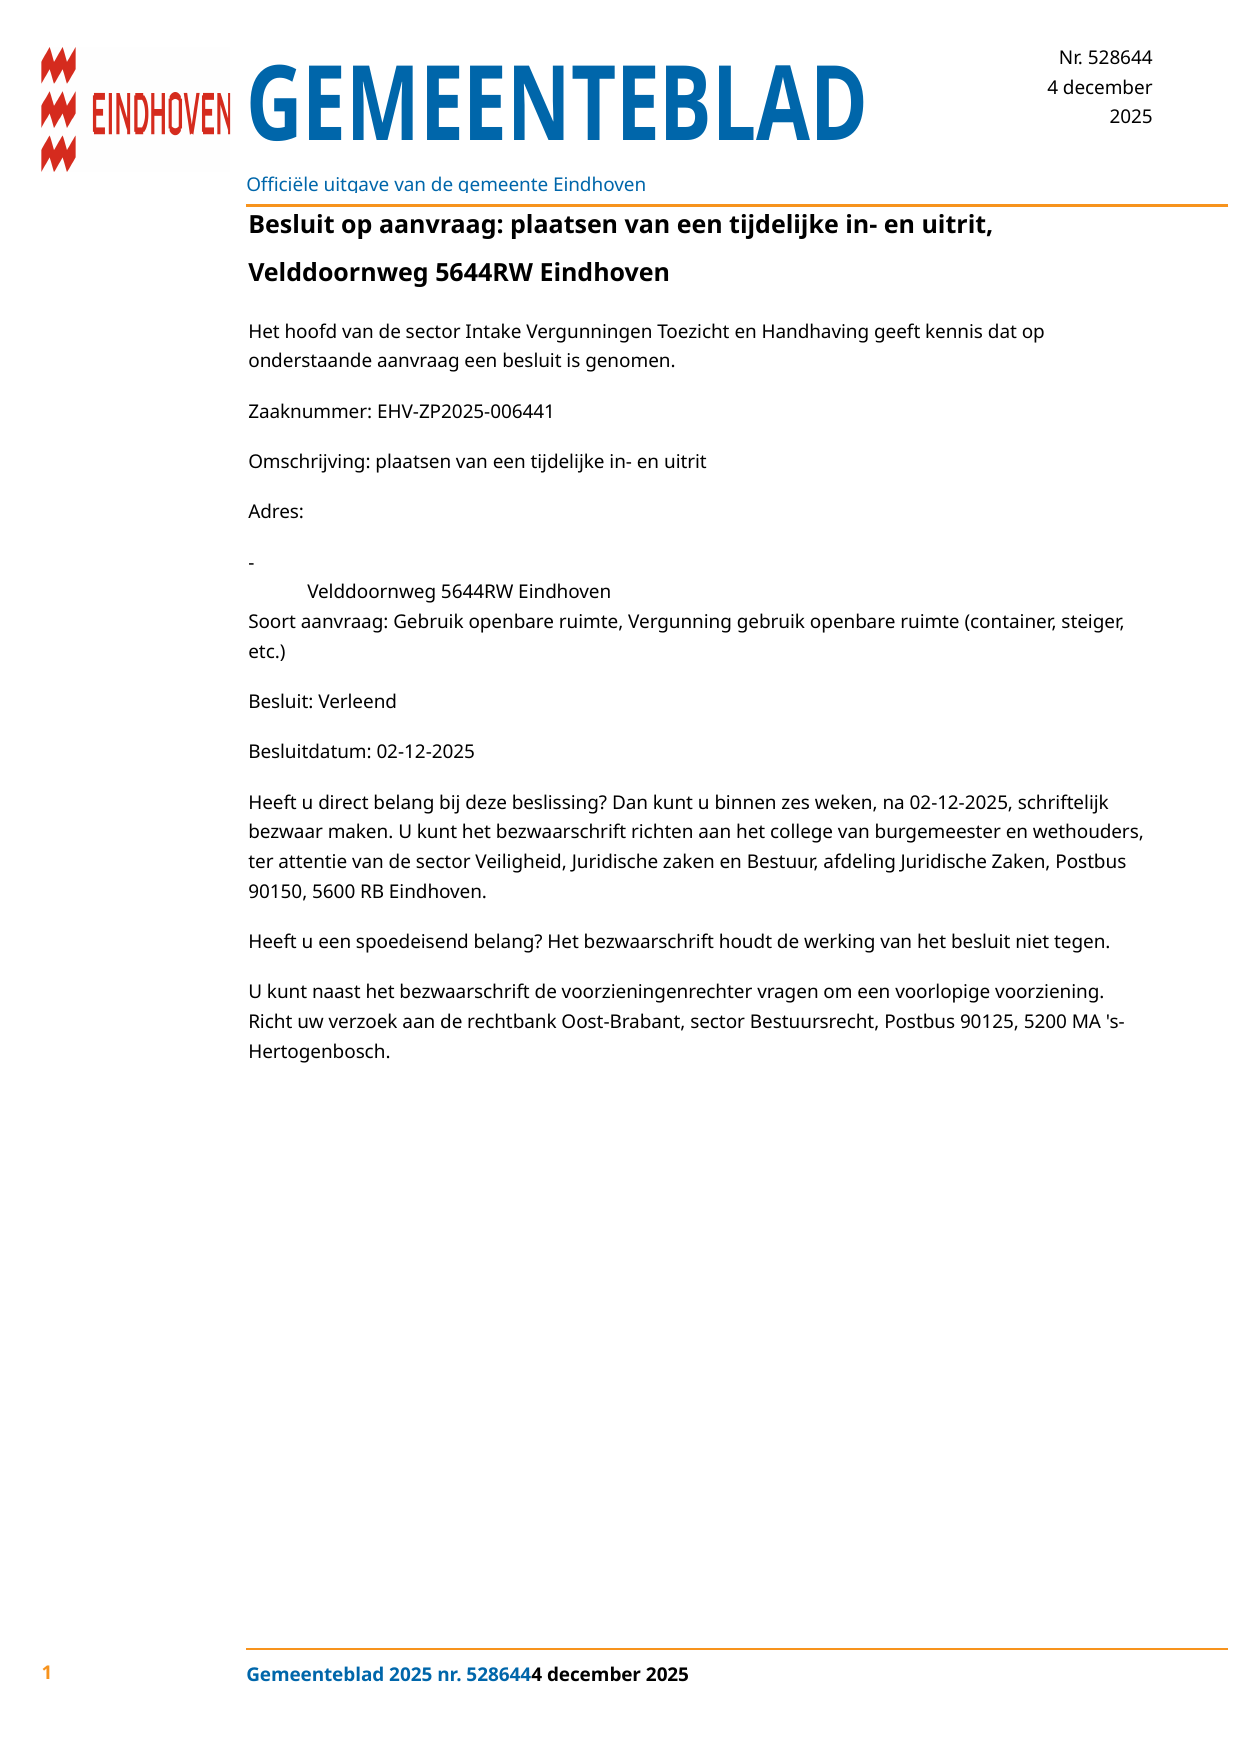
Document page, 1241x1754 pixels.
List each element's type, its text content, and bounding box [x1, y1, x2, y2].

text Zaaknummer: EHV-ZP2025-006441 [248, 398, 1152, 424]
text Adres: [248, 499, 1152, 524]
text U kunt naast het bezwaarschrift de voorzieningenrechter vragen om een voorlopige voorziening. Richt uw verzoek aan de rechtbank Oost-Brabant, sector Bestuursrecht, Postbus 90125, 5200 MA 's-Hertogenbosch. [248, 979, 1152, 1064]
list Velddoornweg 5644RW Eindhoven [248, 579, 1152, 604]
text Besluitdatum: 02-12-2025 [248, 739, 1152, 764]
text Heeft u direct belang bij deze beslissing? Dan kunt u binnen zes weken, na 02-12-2025, schriftelijk bezwaar maken. U kunt het bezwaarschrift richten aan het college van burgemeester en wethouders, ter attentie van de sector Veiligheid, Juridische zaken en Bestuur, afdeling Juridische Zaken, Postbus 90150, 5600 RB Eindhoven. [248, 789, 1152, 904]
text Besluit: Verleend [248, 688, 1152, 714]
text Omschrijving: plaatsen van een tijdelijke in- en uitrit [248, 448, 1152, 474]
text Het hoofd van de sector Intake Vergunningen Toezicht en Handhaving geeft kennis dat op onderstaande aanvraag een besluit is genomen. [248, 318, 1152, 373]
text Soort aanvraag: Gebruik openbare ruimte, Vergunning gebruik openbare ruimte (container, steiger, etc.) [248, 608, 1152, 664]
text Heeft u een spoedeisend belang? Het bezwaarschrift houdt de werking van het besluit niet tegen. [248, 928, 1152, 954]
picture [41, 47, 231, 172]
text Besluit op aanvraag: plaatsen van een tijdelijke in- en uitrit, Velddoornweg 5644RW Eindhoven [248, 207, 1152, 288]
